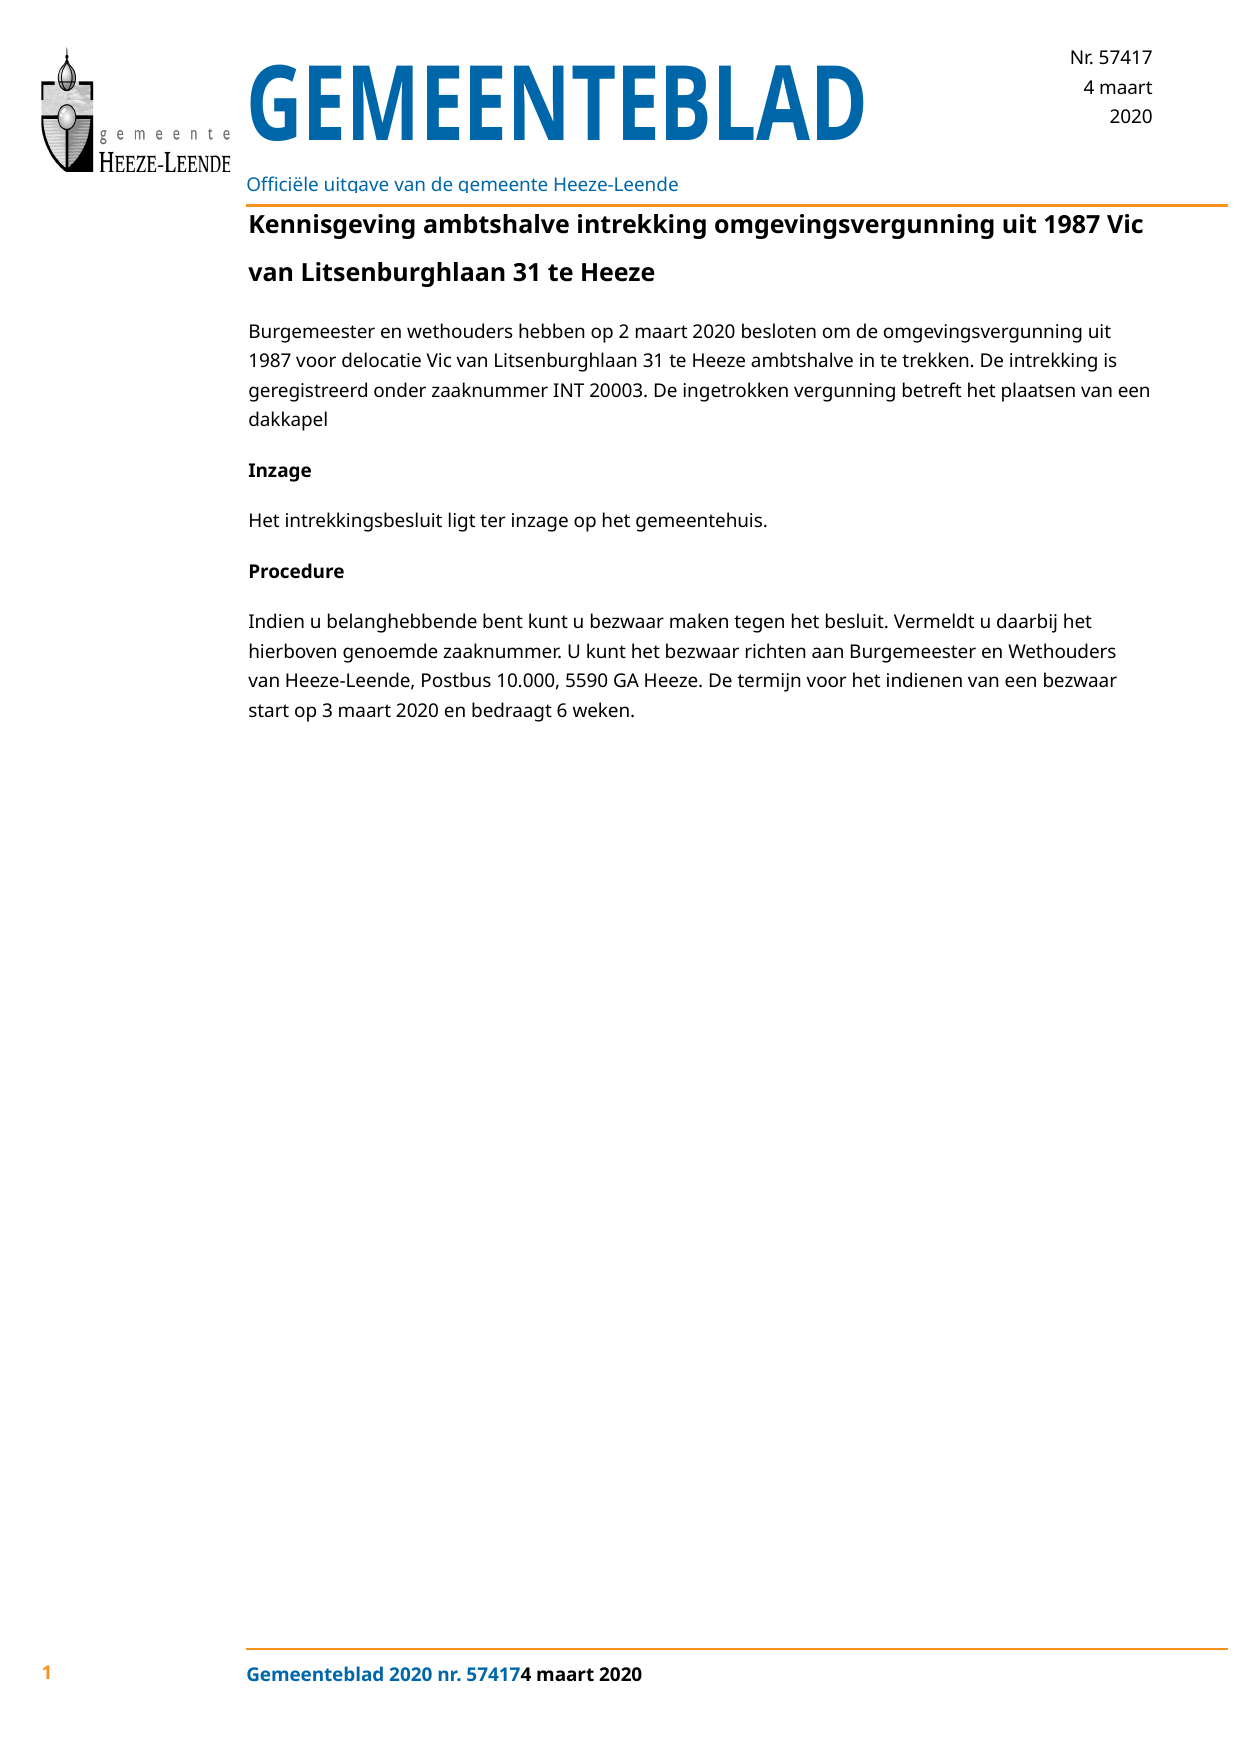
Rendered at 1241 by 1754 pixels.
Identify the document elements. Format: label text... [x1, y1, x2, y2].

text Burgemeester en wethouders hebben op 2 maart 2020 besloten om de omgevingsvergunning uit 1987 voor delocatie Vic van Litsenburghlaan 31 te Heeze ambtshalve in te trekken. De intrekking is geregistreerd onder zaaknummer INT 20003. De ingetrokken vergunning betreft het plaatsen van een dakkapel [248, 318, 1152, 432]
text Inzage [248, 457, 1152, 483]
picture [41, 47, 231, 172]
text Kennisgeving ambtshalve intrekking omgevingsvergunning uit 1987 Vic van Litsenburghlaan 31 te Heeze [248, 207, 1152, 288]
text Indien u belanghebbende bent kunt u bezwaar maken tegen het besluit. Vermeldt u daarbij het hierboven genoemde zaaknummer. U kunt het bezwaar richten aan Burgemeester en Wethouders van Heeze-Leende, Postbus 10.000, 5590 GA Heeze. De termijn voor het indienen van een bezwaar start op 3 maart 2020 en bedraagt 6 weken. [248, 608, 1152, 723]
text Het intrekkingsbesluit ligt ter inzage op het gemeentehuis. [248, 507, 1152, 533]
text Procedure [248, 558, 1152, 584]
